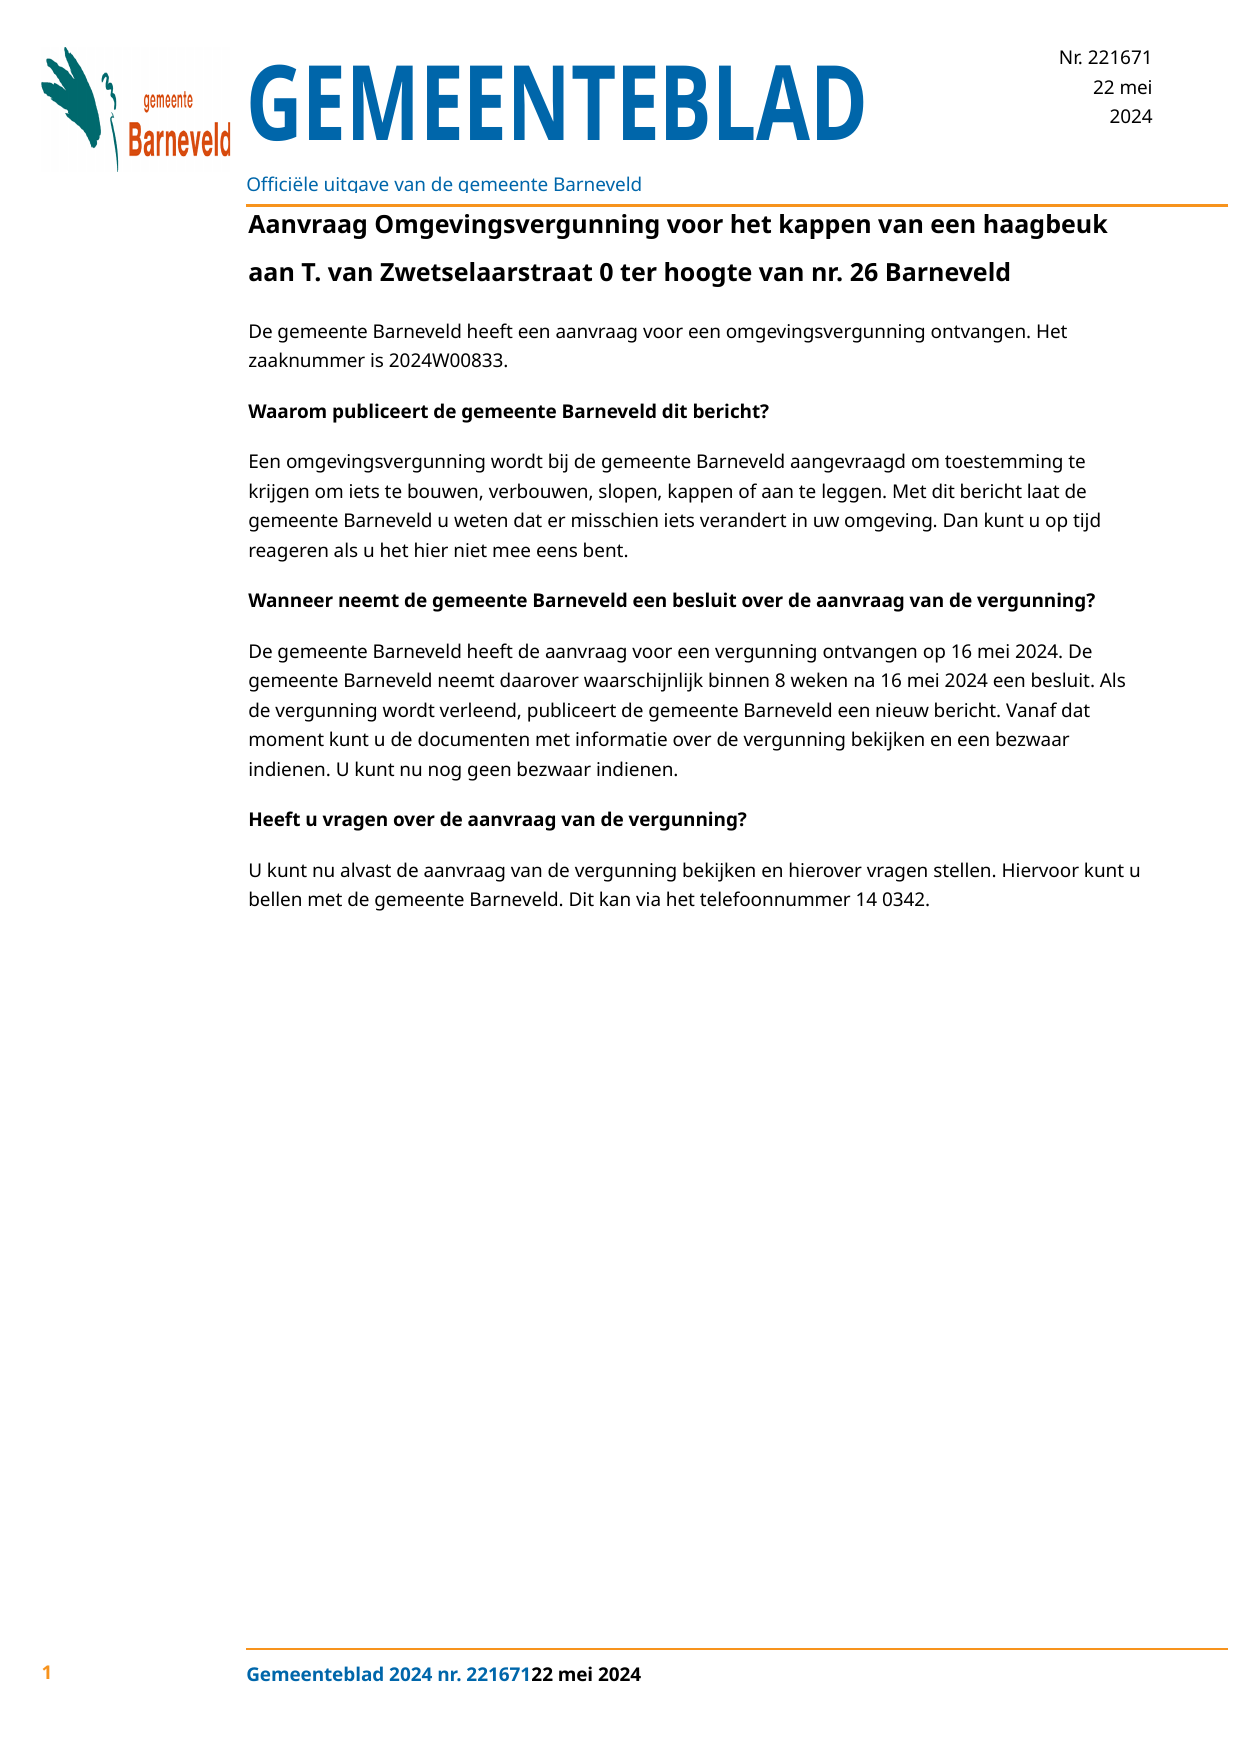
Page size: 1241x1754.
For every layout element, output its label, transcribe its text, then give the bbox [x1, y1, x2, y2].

text De gemeente Barneveld heeft een aanvraag voor een omgevingsvergunning ontvangen. Het zaaknummer is 2024W00833. [248, 318, 1152, 373]
text Een omgevingsvergunning wordt bij de gemeente Barneveld aangevraagd om toestemming te krijgen om iets te bouwen, verbouwen, slopen, kappen of aan te leggen. Met dit bericht laat de gemeente Barneveld u weten dat er misschien iets verandert in uw omgeving. Dan kunt u op tijd reageren als u het hier niet mee eens bent. [248, 448, 1152, 563]
text Wanneer neemt de gemeente Barneveld een besluit over de aanvraag van de vergunning? [248, 587, 1152, 613]
picture [41, 47, 231, 172]
text U kunt nu alvast de aanvraag van de vergunning bekijken en hierover vragen stellen. Hiervoor kunt u bellen met de gemeente Barneveld. Dit kan via het telefoonnummer 14 0342. [248, 857, 1152, 912]
text Heeft u vragen over de aanvraag van de vergunning? [248, 807, 1152, 832]
text Aanvraag Omgevingsvergunning voor het kappen van een haagbeuk aan T. van Zwetselaarstraat 0 ter hoogte van nr. 26 Barneveld [248, 207, 1152, 288]
text De gemeente Barneveld heeft de aanvraag voor een vergunning ontvangen op 16 mei 2024. De gemeente Barneveld neemt daarover waarschijnlijk binnen 8 weken na 16 mei 2024 een besluit. Als de vergunning wordt verleend, publiceert de gemeente Barneveld een nieuw bericht. Vanaf dat moment kunt u de documenten met informatie over de vergunning bekijken en een bezwaar indienen. U kunt nu nog geen bezwaar indienen. [248, 638, 1152, 782]
text Waarom publiceert de gemeente Barneveld dit bericht? [248, 398, 1152, 424]
